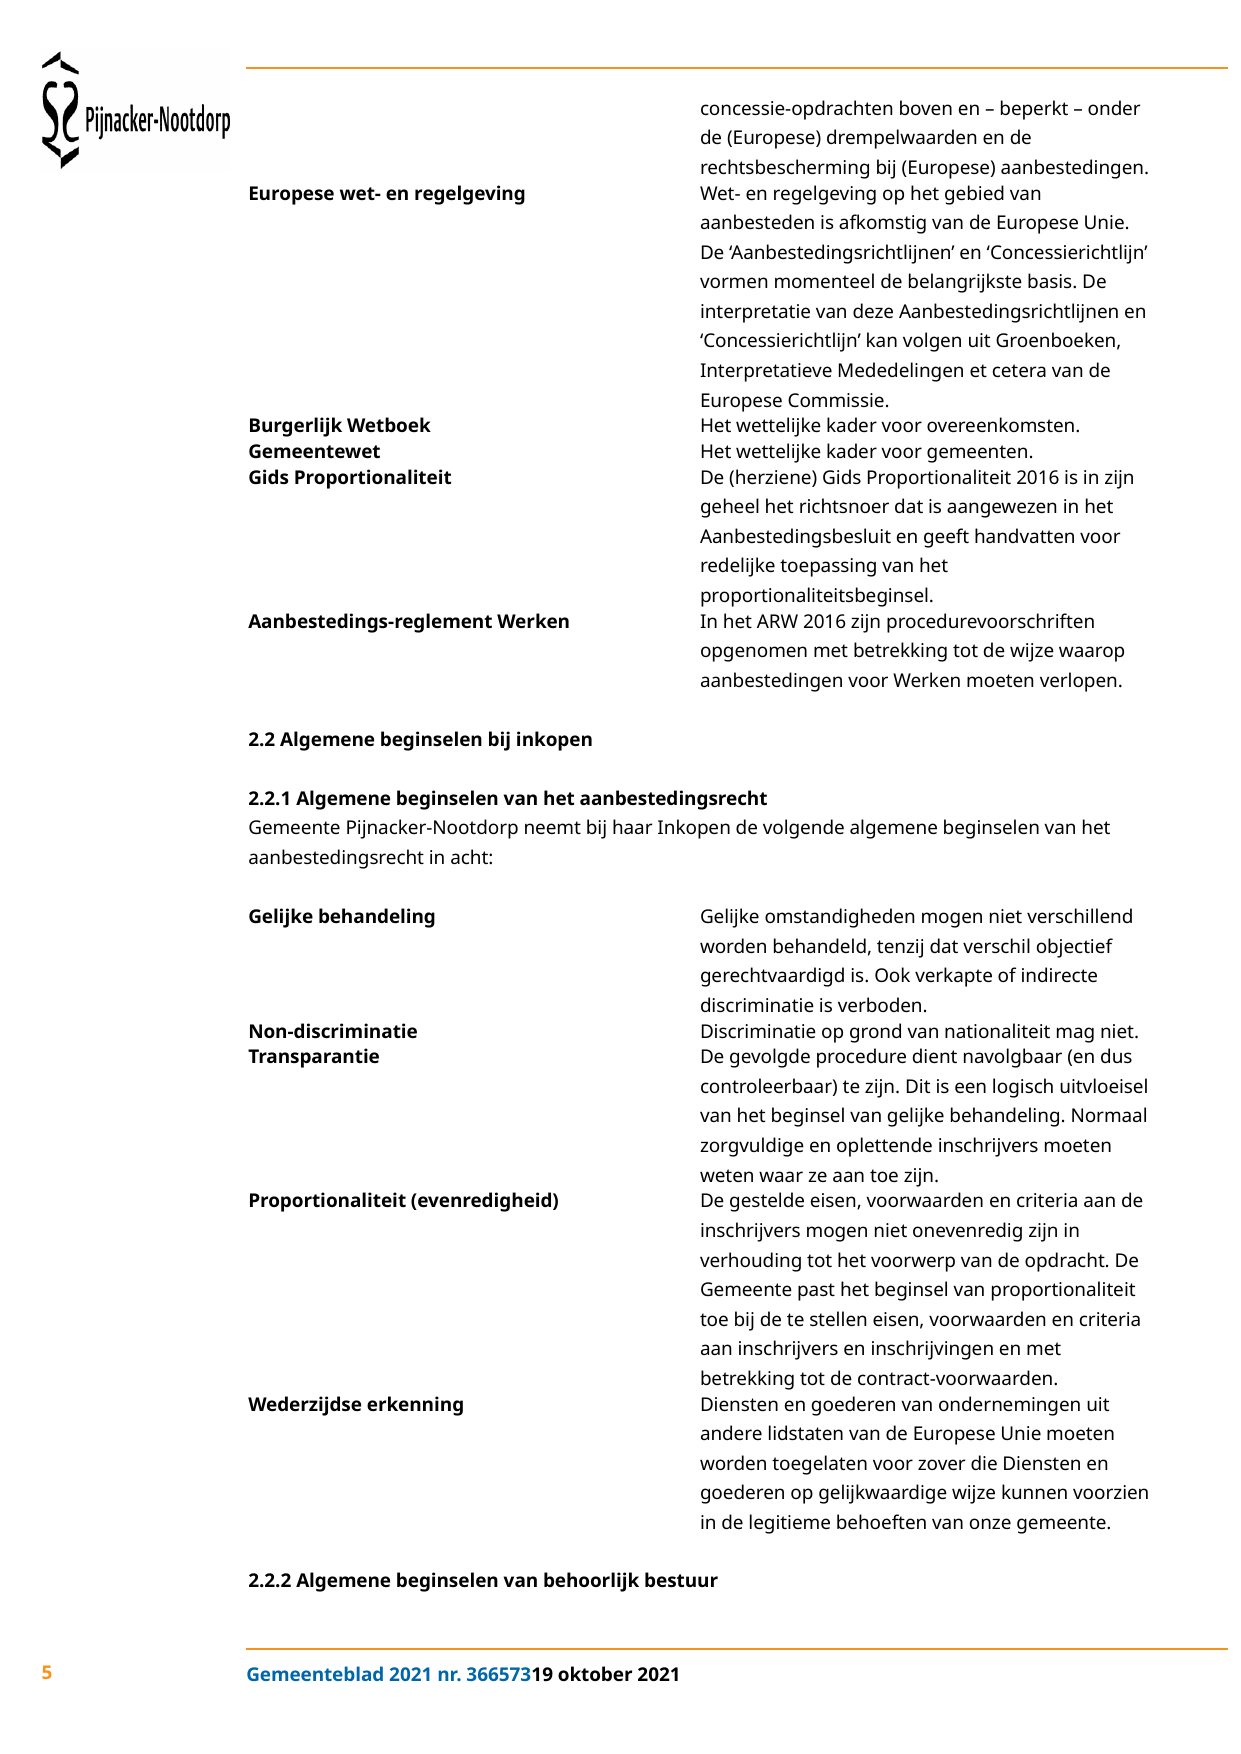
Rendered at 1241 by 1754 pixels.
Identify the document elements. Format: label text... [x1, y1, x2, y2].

table_cell De (herziene) Gids Proportionaliteit 2016 is in zijn geheel het richtsnoer dat is aangewezen in het Aanbestedingsbesluit en geeft handvatten voor redelijke toepassing van het proportionaliteitsbeginsel. [700, 464, 1152, 608]
table_cell Het wettelijke kader voor gemeenten. [700, 438, 1152, 464]
table_cell Diensten en goederen van ondernemingen uit andere lidstaten van de Europese Unie moeten worden toegelaten voor zover die Diensten en goederen op gelijkwaardige wijze kunnen voorzien in de legitieme behoeften van onze gemeente. [700, 1391, 1152, 1535]
table_cell Europese wet- en regelgeving [248, 180, 700, 412]
text 2.2 Algemene beginselen bij inkopen [248, 726, 1152, 751]
table_cell Wederzijdse erkenning [248, 1391, 700, 1535]
table_cell In het ARW 2016 zijn procedurevoorschriften opgenomen met betrekking tot de wijze waarop aanbestedingen voor Werken moeten verlopen. [700, 608, 1152, 693]
table_cell De gevolgde procedure dient navolgbaar (en dus controleerbaar) te zijn. Dit is een logisch uitvloeisel van het beginsel van gelijke behandeling. Normaal zorgvuldige en oplettende inschrijvers moeten weten waar ze aan toe zijn. [700, 1044, 1152, 1188]
table_cell Aanbestedings-reglement Werken [248, 608, 700, 693]
table_cell Transparantie [248, 1044, 700, 1188]
table_header Gelijke omstandigheden mogen niet verschillend worden behandeld, tenzij dat verschil objectief gerechtvaardigd is. Ook verkapte of indirecte discriminatie is verboden. [700, 903, 1152, 1018]
table_cell Gids Proportionaliteit [248, 464, 700, 608]
table_cell Gemeentewet [248, 438, 700, 464]
picture [41, 47, 231, 172]
table_cell Wet- en regelgeving op het gebied van aanbesteden is afkomstig van de Europese Unie. De ‘Aanbestedingsrichtlijnen’ en ‘Concessierichtlijn’ vormen momenteel de belangrijkste basis. De interpretatie van deze Aanbestedingsrichtlijnen en ‘Concessierichtlijn’ kan volgen uit Groenboeken, Interpretatieve Mededelingen et cetera van de Europese Commissie. [700, 180, 1152, 412]
text 2.2.1 Algemene beginselen van het aanbestedingsrecht [248, 785, 1152, 811]
table_header Gelijke behandeling [248, 903, 700, 1018]
text 2.2.2 Algemene beginselen van behoorlijk bestuur [248, 1568, 1152, 1593]
table_header [248, 95, 700, 180]
table_cell Burgerlijk Wetboek [248, 413, 700, 438]
table_cell Discriminatie op grond van nationaliteit mag niet. [700, 1018, 1152, 1043]
table_header concessie-opdrachten boven en – beperkt – onder de (Europese) drempelwaarden en de rechtsbescherming bij (Europese) aanbestedingen. [700, 95, 1152, 180]
table_cell De gestelde eisen, voorwaarden en criteria aan de inschrijvers mogen niet onevenredig zijn in verhouding tot het voorwerp van de opdracht. De Gemeente past het beginsel van proportionaliteit toe bij de te stellen eisen, voorwaarden en criteria aan inschrijvers en inschrijvingen en met betrekking tot de contract-voorwaarden. [700, 1188, 1152, 1391]
table_cell Proportionaliteit (evenredigheid) [248, 1188, 700, 1391]
table_cell Het wettelijke kader voor overeenkomsten. [700, 413, 1152, 438]
table_cell Non-discriminatie [248, 1018, 700, 1043]
text Gemeente Pijnacker-Nootdorp neemt bij haar Inkopen de volgende algemene beginselen van het aanbestedingsrecht in acht: [248, 814, 1152, 870]
